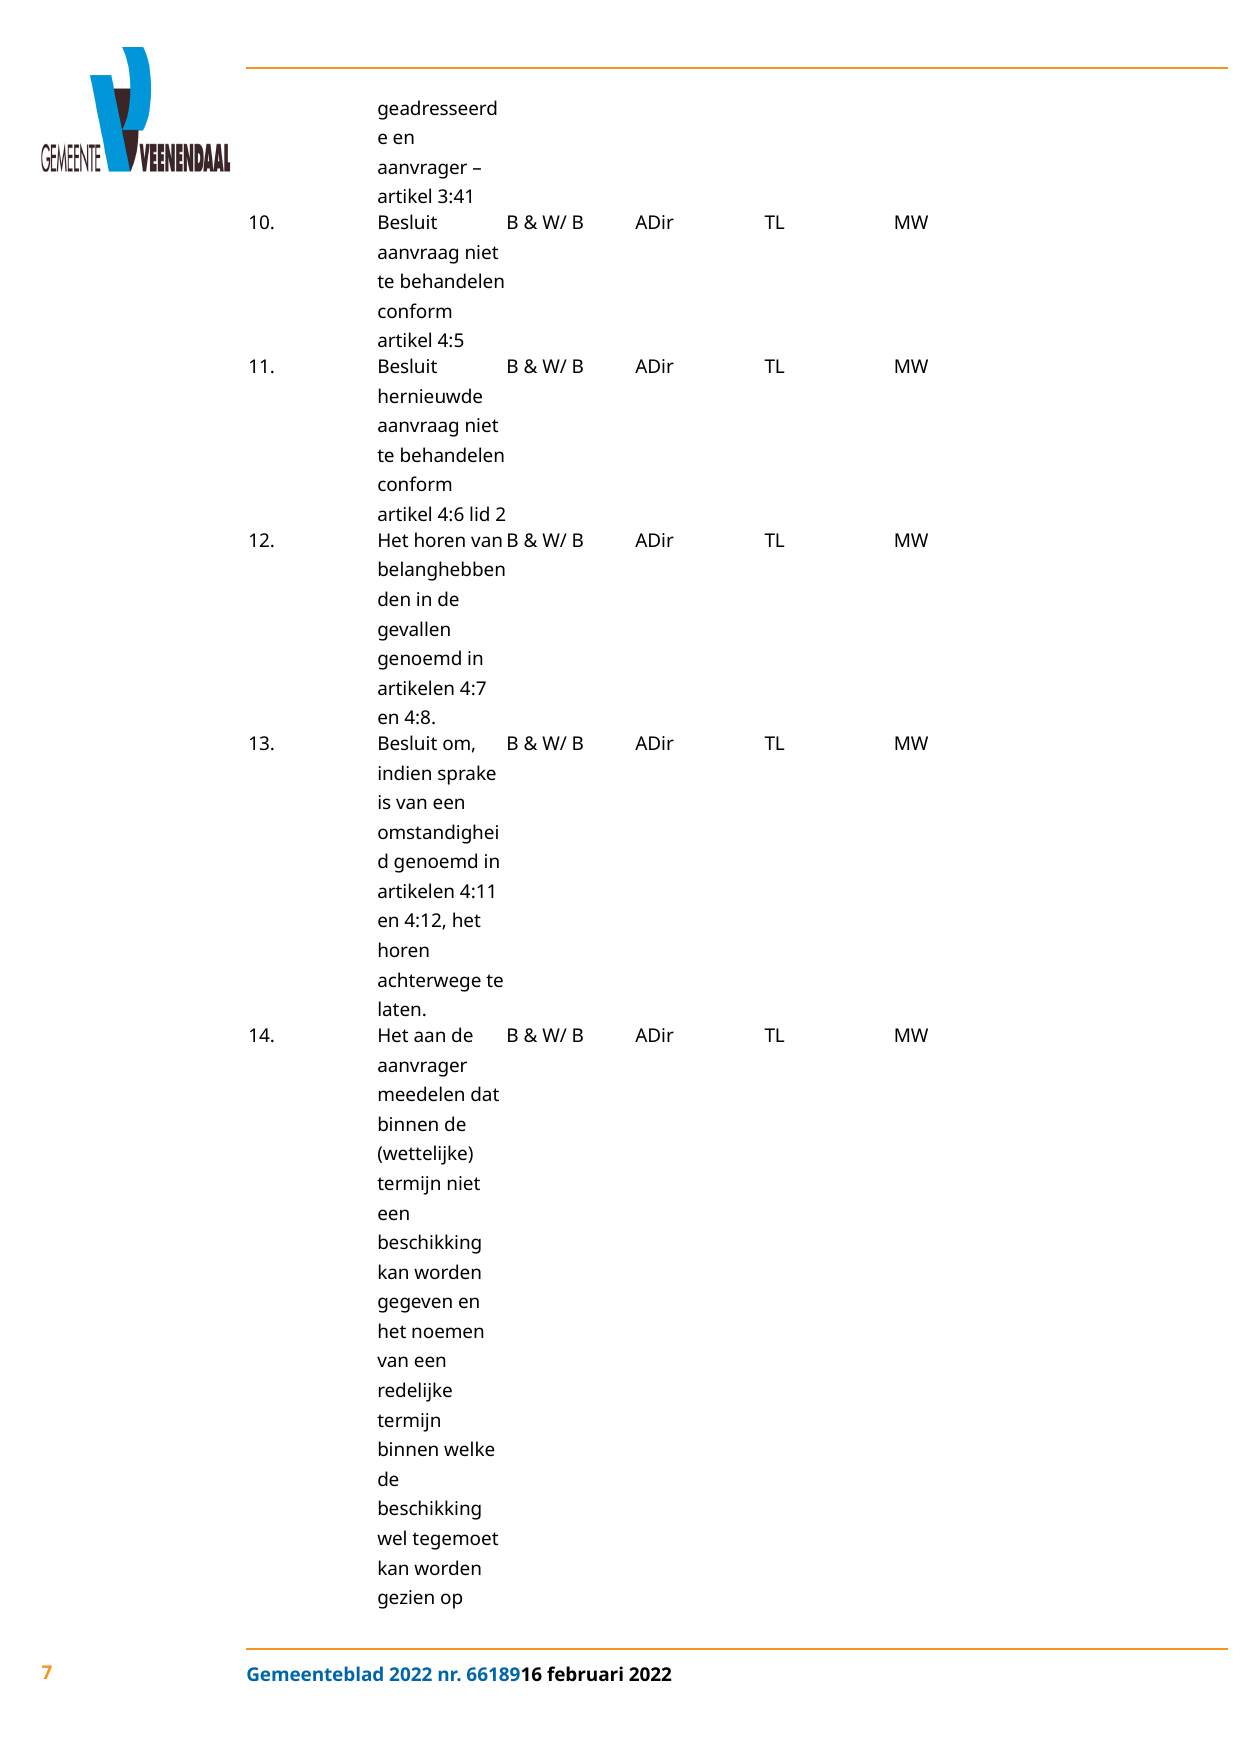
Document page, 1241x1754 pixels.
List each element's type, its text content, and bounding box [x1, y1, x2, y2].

table_cell TL [764, 1022, 893, 1610]
table_cell Besluit om, indien sprake is van een omstandigheid genoemd in artikelen 4:11 en 4:12, het horen achterwege te laten. [377, 730, 506, 1022]
table_cell Het aan de aanvrager meedelen dat binnen de (wettelijke) termijn niet een beschikking kan worden gegeven en het noemen van een redelijke termijn binnen welke de beschikking wel tegemoet kan worden gezien op [377, 1022, 506, 1610]
picture [41, 47, 130, 172]
table_cell MW [894, 209, 1022, 353]
table_cell MW [894, 353, 1022, 527]
table_cell ADir [635, 1022, 764, 1610]
table_cell [248, 95, 377, 209]
table_cell geadresseerde en aanvrager – artikel 3:41 [377, 95, 506, 209]
table_cell Het horen van belanghebbenden in de gevallen genoemd in artikelen 4:7 en 4:8. [377, 527, 506, 730]
table_cell TL [764, 730, 893, 1022]
table_cell [1023, 95, 1152, 209]
table_cell 13. [248, 730, 377, 1022]
table_cell [1023, 730, 1152, 1022]
table_cell B & W/ B [506, 730, 635, 1022]
table_cell Besluit aanvraag niet te behandelen conform artikel 4:5 [377, 209, 506, 353]
table_cell B & W/ B [506, 353, 635, 527]
table_cell ADir [635, 730, 764, 1022]
table_cell TL [764, 353, 893, 527]
table_cell [764, 95, 893, 209]
table_cell 14. [248, 1022, 377, 1610]
table_cell MW [894, 730, 1022, 1022]
table_cell TL [764, 527, 893, 730]
table_cell [635, 95, 764, 209]
table_cell [894, 95, 1022, 209]
table_cell B & W/ B [506, 527, 635, 730]
picture [123, 47, 231, 172]
table_cell MW [894, 1022, 1022, 1610]
table_cell MW [894, 527, 1022, 730]
table_cell 11. [248, 353, 377, 527]
table_cell 10. [248, 209, 377, 353]
table_cell B & W/ B [506, 209, 635, 353]
table_cell [506, 95, 635, 209]
table_cell ADir [635, 209, 764, 353]
table_cell TL [764, 209, 893, 353]
table_cell [1023, 209, 1152, 353]
table_cell B & W/ B [506, 1022, 635, 1610]
table_cell ADir [635, 527, 764, 730]
table_cell Besluit hernieuwde aanvraag niet te behandelen conform artikel 4:6 lid 2 [377, 353, 506, 527]
table_cell [1023, 1022, 1152, 1610]
table_cell 12. [248, 527, 377, 730]
table_cell ADir [635, 353, 764, 527]
table_cell [1023, 527, 1152, 730]
table_cell [1023, 353, 1152, 527]
